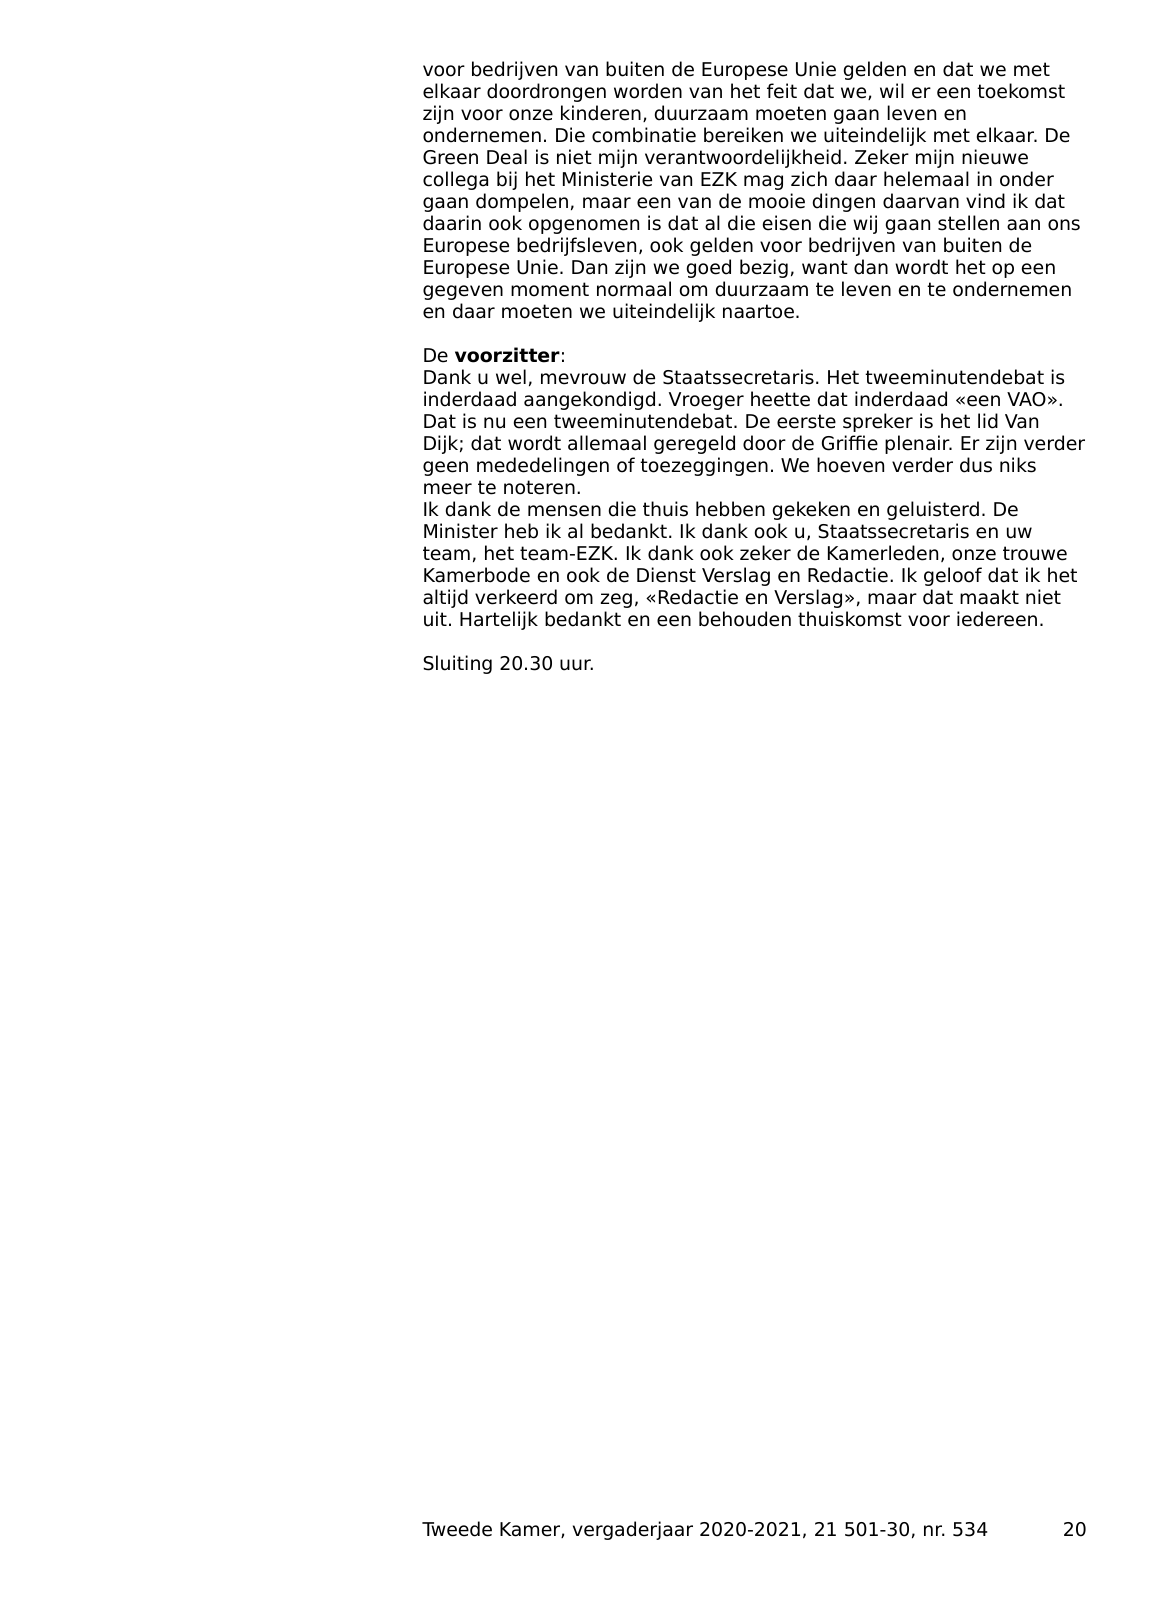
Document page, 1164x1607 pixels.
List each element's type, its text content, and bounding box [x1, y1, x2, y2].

text Sluiting 20.30 uur. [422, 653, 1087, 675]
text voor bedrijven van buiten de Europese Unie gelden en dat we met elkaar doordrongen worden van het feit dat we, wil er een toekomst zijn voor onze kinderen, duurzaam moeten gaan leven en ondernemen. Die combinatie bereiken we uiteindelijk met elkaar. De Green Deal is niet mijn verantwoordelijkheid. Zeker mijn nieuwe collega bij het Ministerie van EZK mag zich daar helemaal in onder gaan dompelen, maar een van de mooie dingen daarvan vind ik dat daarin ook opgenomen is dat al die eisen die wij gaan stellen aan ons Europese bedrijfsleven, ook gelden voor bedrijven van buiten de Europese Unie. Dan zijn we goed bezig, want dan wordt het op een gegeven moment normaal om duurzaam te leven en te ondernemen en daar moeten we uiteindelijk naartoe. [422, 59, 1087, 323]
text Ik dank de mensen die thuis hebben gekeken en geluisterd. De Minister heb ik al bedankt. Ik dank ook u, Staatssecretaris en uw team, het team-EZK. Ik dank ook zeker de Kamerleden, onze trouwe Kamerbode en ook de Dienst Verslag en Redactie. Ik geloof dat ik het altijd verkeerd om zeg, «Redactie en Verslag», maar dat maakt niet uit. Hartelijk bedankt en een behouden thuiskomst voor iedereen. [422, 499, 1087, 631]
text Dank u wel, mevrouw de Staatssecretaris. Het tweeminutendebat is inderdaad aangekondigd. Vroeger heette dat inderdaad «een VAO». Dat is nu een tweeminutendebat. De eerste spreker is het lid Van Dijk; dat wordt allemaal geregeld door de Griffie plenair. Er zijn verder geen mededelingen of toezeggingen. We hoeven verder dus niks meer te noteren. [422, 367, 1087, 499]
text De voorzitter: [422, 345, 1087, 367]
